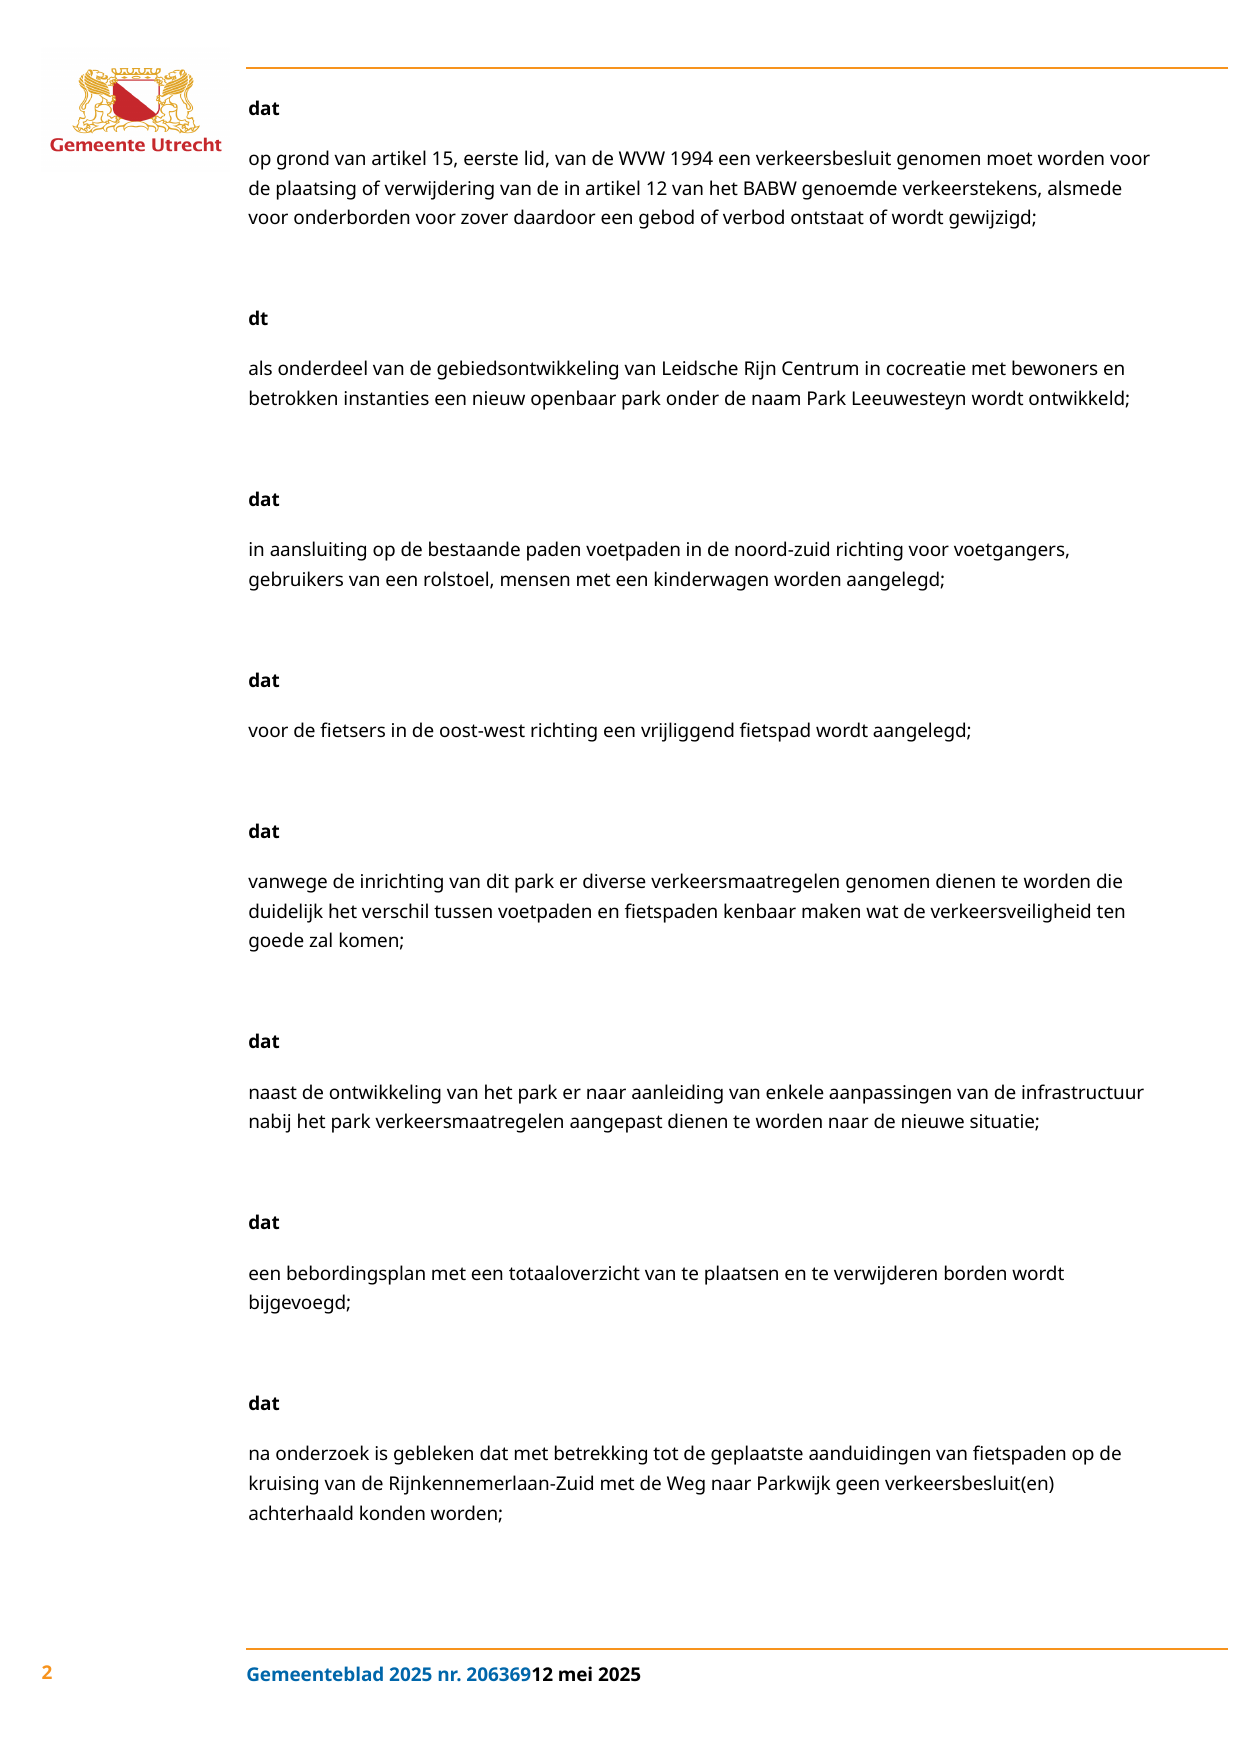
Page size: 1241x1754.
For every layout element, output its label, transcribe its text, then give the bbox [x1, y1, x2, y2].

picture [41, 47, 231, 172]
text na onderzoek is gebleken dat met betrekking tot de geplaatste aanduidingen van fietspaden op de kruising van de Rijnkennemerlaan-Zuid met de Weg naar Parkwijk geen verkeersbesluit(en) achterhaald konden worden; [248, 1441, 1152, 1526]
text dat [248, 95, 1152, 121]
text als onderdeel van de gebiedsontwikkeling van Leidsche Rijn Centrum in cocreatie met bewoners en betrokken instanties een nieuw openbaar park onder de naam Park Leeuwesteyn wordt ontwikkeld; [248, 356, 1152, 411]
text dat [248, 667, 1152, 693]
text dt [248, 305, 1152, 331]
text dat [248, 1390, 1152, 1416]
text dat [248, 1028, 1152, 1054]
text dat [248, 486, 1152, 512]
text een bebordingsplan met een totaaloverzicht van te plaatsen en te verwijderen borden wordt bijgevoegd; [248, 1260, 1152, 1315]
text in aansluiting op de bestaande paden voetpaden in de noord-zuid richting voor voetgangers, gebruikers van een rolstoel, mensen met een kinderwagen worden aangelegd; [248, 536, 1152, 592]
text dat [248, 1209, 1152, 1235]
text vanwege de inrichting van dit park er diverse verkeersmaatregelen genomen dienen te worden die duidelijk het verschil tussen voetpaden en fietspaden kenbaar maken wat de verkeersveiligheid ten goede zal komen; [248, 868, 1152, 953]
text naast de ontwikkeling van het park er naar aanleiding van enkele aanpassingen van de infrastructuur nabij het park verkeersmaatregelen aangepast dienen te worden naar de nieuwe situatie; [248, 1079, 1152, 1134]
text op grond van artikel 15, eerste lid, van de WVW 1994 een verkeersbesluit genomen moet worden voor de plaatsing of verwijdering van de in artikel 12 van het BABW genoemde verkeerstekens, alsmede voor onderborden voor zover daardoor een gebod of verbod ontstaat of wordt gewijzigd; [248, 145, 1152, 230]
text dat [248, 818, 1152, 844]
text voor de fietsers in de oost-west richting een vrijliggend fietspad wordt aangelegd; [248, 717, 1152, 743]
